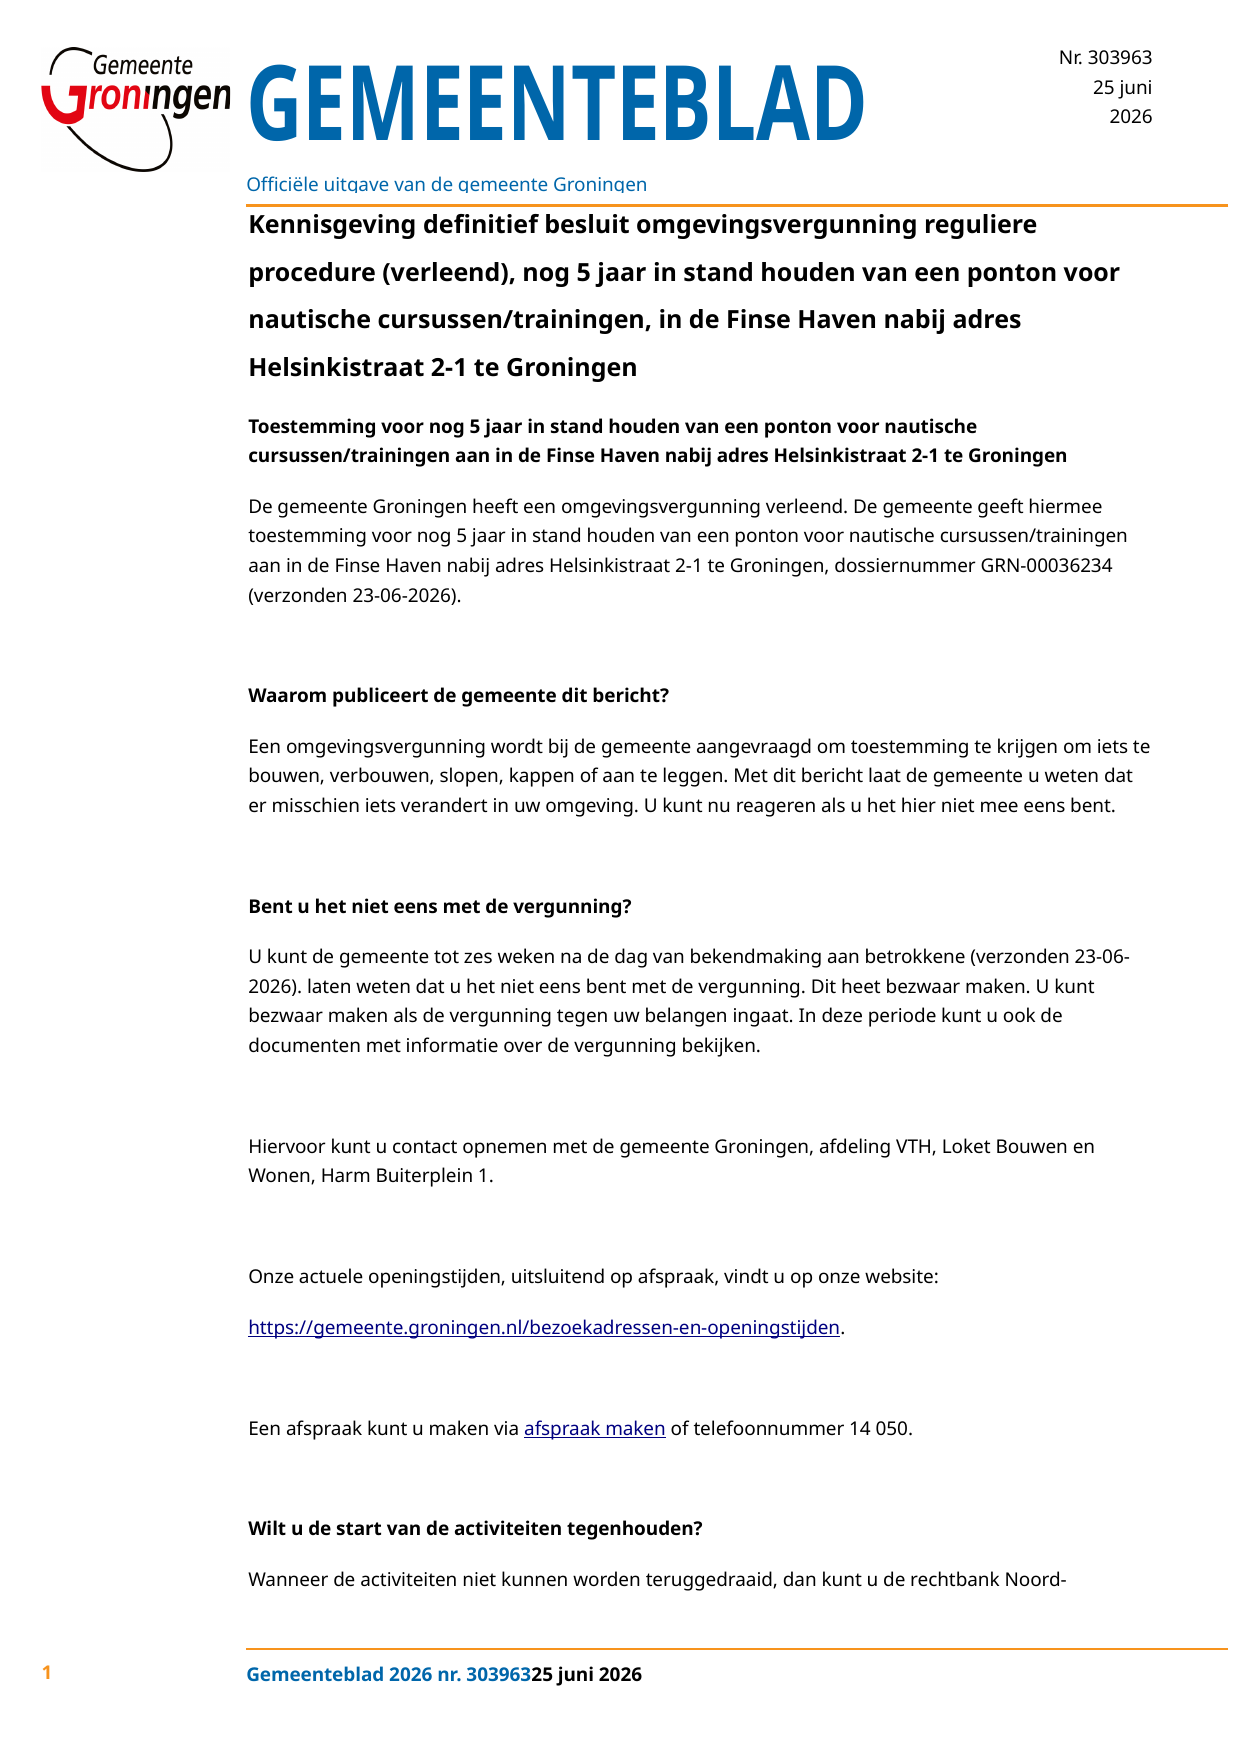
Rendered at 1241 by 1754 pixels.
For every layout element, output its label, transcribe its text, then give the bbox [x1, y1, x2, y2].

text Een omgevingsvergunning wordt bij de gemeente aangevraagd om toestemming te krijgen om iets te bouwen, verbouwen, slopen, kappen of aan te leggen. Met dit bericht laat de gemeente u weten dat er misschien iets verandert in uw omgeving. U kunt nu reageren als u het hier niet mee eens bent. [248, 733, 1152, 818]
text Bent u het niet eens met de vergunning? [248, 893, 1152, 919]
text Wanneer de activiteiten niet kunnen worden teruggedraaid, dan kunt u de rechtbank Noord- [248, 1566, 1152, 1592]
text https://gemeente.groningen.nl/bezoekadressen-en-openingstijden. [248, 1314, 1152, 1340]
text Een afspraak kunt u maken via afspraak maken of telefoonnummer 14 050. [248, 1415, 1152, 1441]
text Waarom publiceert de gemeente dit bericht? [248, 683, 1152, 708]
picture [41, 47, 231, 172]
text Wilt u de start van de activiteiten tegenhouden? [248, 1516, 1152, 1541]
text Toestemming voor nog 5 jaar in stand houden van een ponton voor nautische cursussen/trainingen aan in de Finse Haven nabij adres Helsinkistraat 2-1 te Groningen [248, 413, 1152, 468]
text Onze actuele openingstijden, uitsluitend op afspraak, vindt u op onze website: [248, 1263, 1152, 1289]
text Hiervoor kunt u contact opnemen met de gemeente Groningen, afdeling VTH, Loket Bouwen en Wonen, Harm Buiterplein 1. [248, 1133, 1152, 1188]
text U kunt de gemeente tot zes weken na de dag van bekendmaking aan betrokkene (verzonden 23-06-2026). laten weten dat u het niet eens bent met de vergunning. Dit heet bezwaar maken. U kunt bezwaar maken als de vergunning tegen uw belangen ingaat. In deze periode kunt u ook de documenten met informatie over de vergunning bekijken. [248, 943, 1152, 1058]
text Kennisgeving definitief besluit omgevingsvergunning reguliere procedure (verleend), nog 5 jaar in stand houden van een ponton voor nautische cursussen/trainingen, in de Finse Haven nabij adres Helsinkistraat 2-1 te Groningen [248, 207, 1152, 384]
text De gemeente Groningen heeft een omgevingsvergunning verleend. De gemeente geeft hiermee toestemming voor nog 5 jaar in stand houden van een ponton voor nautische cursussen/trainingen aan in de Finse Haven nabij adres Helsinkistraat 2-1 te Groningen, dossiernummer GRN-00036234 (verzonden 23-06-2026). [248, 493, 1152, 608]
